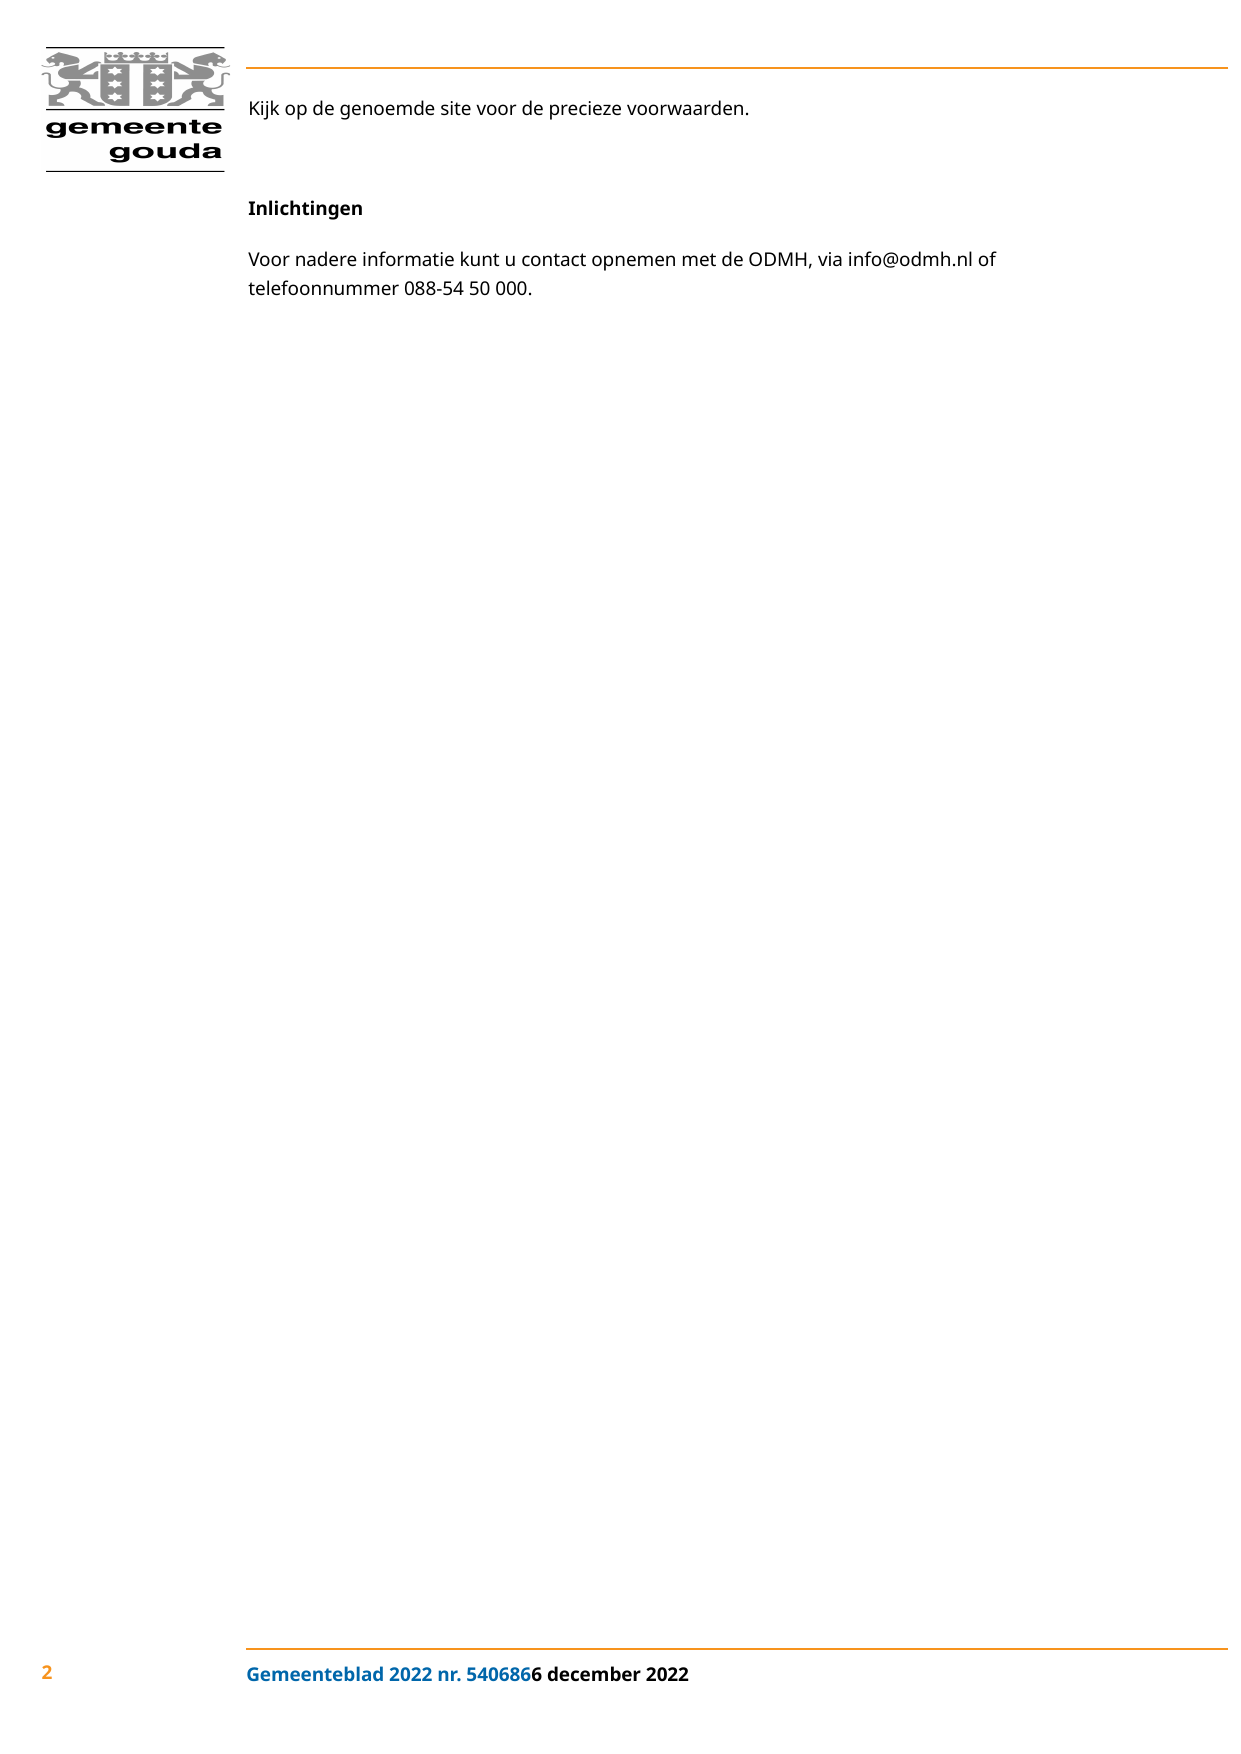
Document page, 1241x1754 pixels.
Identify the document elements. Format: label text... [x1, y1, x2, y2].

picture [41, 47, 231, 172]
text Voor nadere informatie kunt u contact opnemen met de ODMH, via info@odmh.nl of telefoonnummer 088-54 50 000. [248, 246, 1152, 301]
text Inlichtingen [248, 196, 1152, 221]
text Kijk op de genoemde site voor de precieze voorwaarden. [248, 95, 1152, 121]
